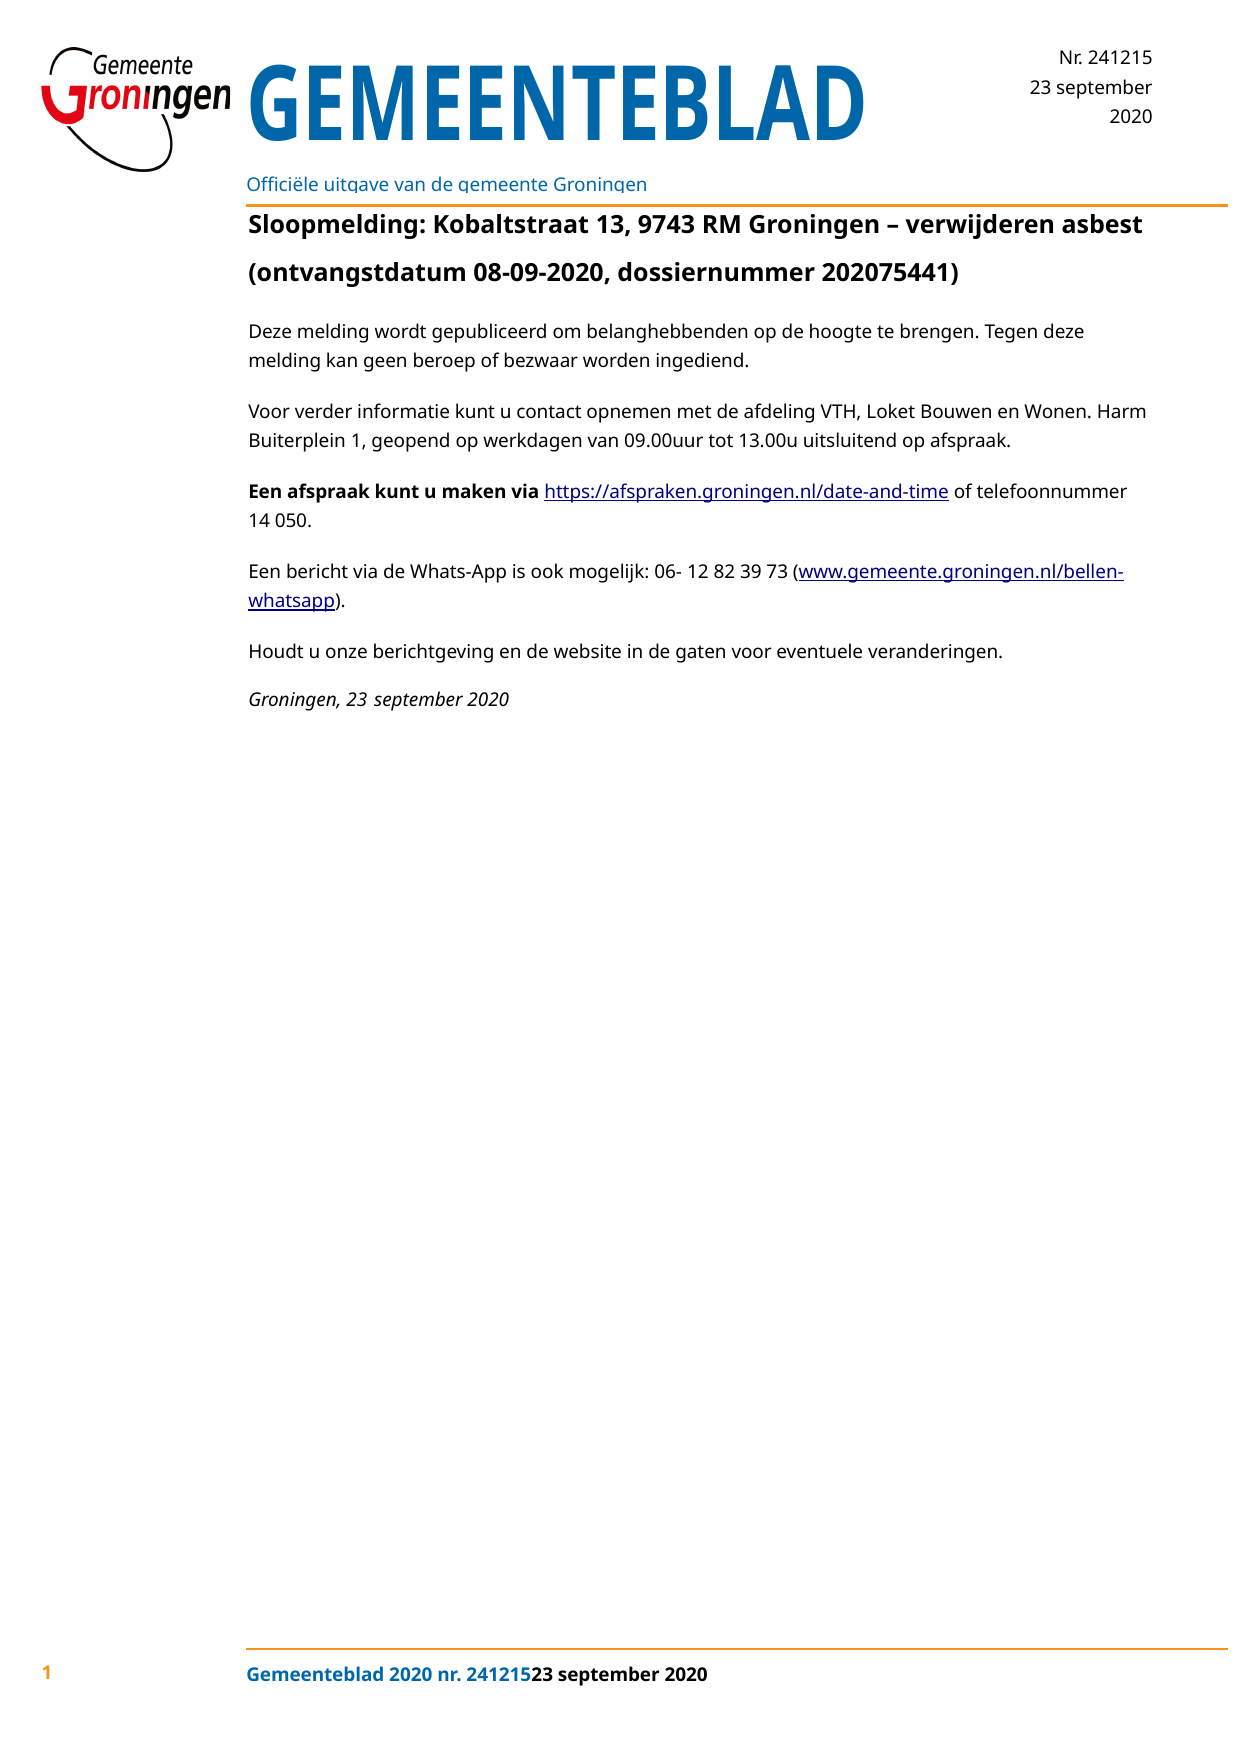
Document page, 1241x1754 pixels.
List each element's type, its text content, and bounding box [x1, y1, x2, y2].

text Groningen, 23 september 2020 [248, 686, 1152, 711]
text Houdt u onze berichtgeving en de website in de gaten voor eventuele veranderingen. [248, 638, 1152, 664]
text Sloopmelding: Kobaltstraat 13, 9743 RM Groningen – verwijderen asbest (ontvangstdatum 08-09-2020, dossiernummer 202075441) [248, 207, 1152, 288]
text Deze melding wordt gepubliceerd om belanghebbenden op de hoogte te brengen. Tegen deze melding kan geen beroep of bezwaar worden ingediend. [248, 318, 1152, 373]
text Een afspraak kunt u maken via https://afspraken.groningen.nl/date-and-time of telefoonnummer 14 050. [248, 478, 1152, 533]
text Een bericht via de Whats-App is ook mogelijk: 06- 12 82 39 73 (www.gemeente.groningen.nl/bellen-whatsapp). [248, 558, 1152, 613]
text Voor verder informatie kunt u contact opnemen met de afdeling VTH, Loket Bouwen en Wonen. Harm Buiterplein 1, geopend op werkdagen van 09.00uur tot 13.00u uitsluitend op afspraak. [248, 398, 1152, 453]
picture [41, 47, 231, 172]
